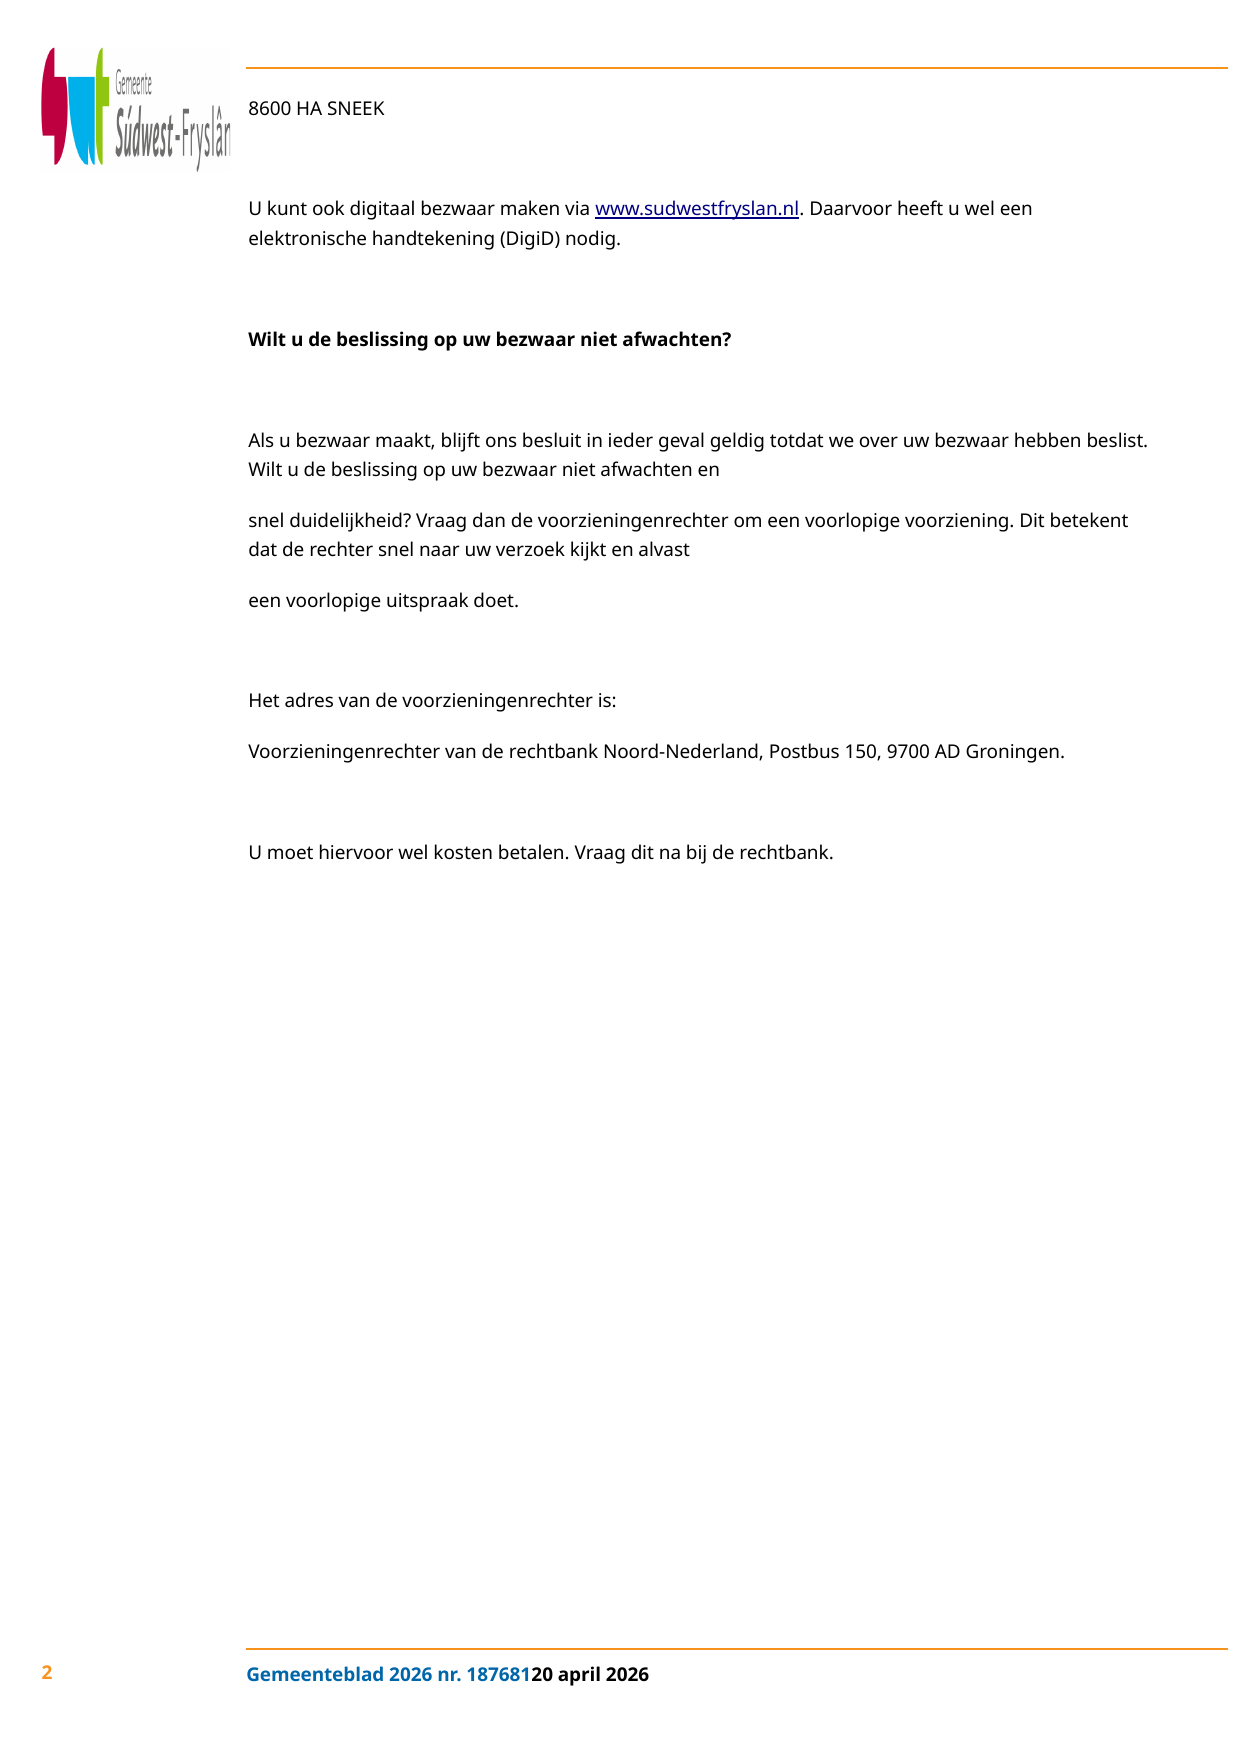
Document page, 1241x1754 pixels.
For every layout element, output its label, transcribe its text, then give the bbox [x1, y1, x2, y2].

text snel duidelijkheid? Vraag dan de voorzieningenrechter om een voorlopige voorziening. Dit betekent dat de rechter snel naar uw verzoek kijkt en alvast [248, 507, 1152, 562]
text Het adres van de voorzieningenrechter is: [248, 688, 1152, 713]
text Voorzieningenrechter van de rechtbank Noord-Nederland, Postbus 150, 9700 AD Groningen. [248, 738, 1152, 764]
text Als u bezwaar maakt, blijft ons besluit in ieder geval geldig totdat we over uw bezwaar hebben beslist. Wilt u de beslissing op uw bezwaar niet afwachten en [248, 427, 1152, 482]
picture [41, 47, 231, 172]
text 8600 HA SNEEK [248, 95, 1152, 121]
text een voorlopige uitspraak doet. [248, 587, 1152, 613]
text U moet hiervoor wel kosten betalen. Vraag dit na bij de rechtbank. [248, 839, 1152, 865]
text U kunt ook digitaal bezwaar maken via www.sudwestfryslan.nl. Daarvoor heeft u wel een elektronische handtekening (DigiD) nodig. [248, 196, 1152, 251]
text Wilt u de beslissing op uw bezwaar niet afwachten? [248, 326, 1152, 352]
